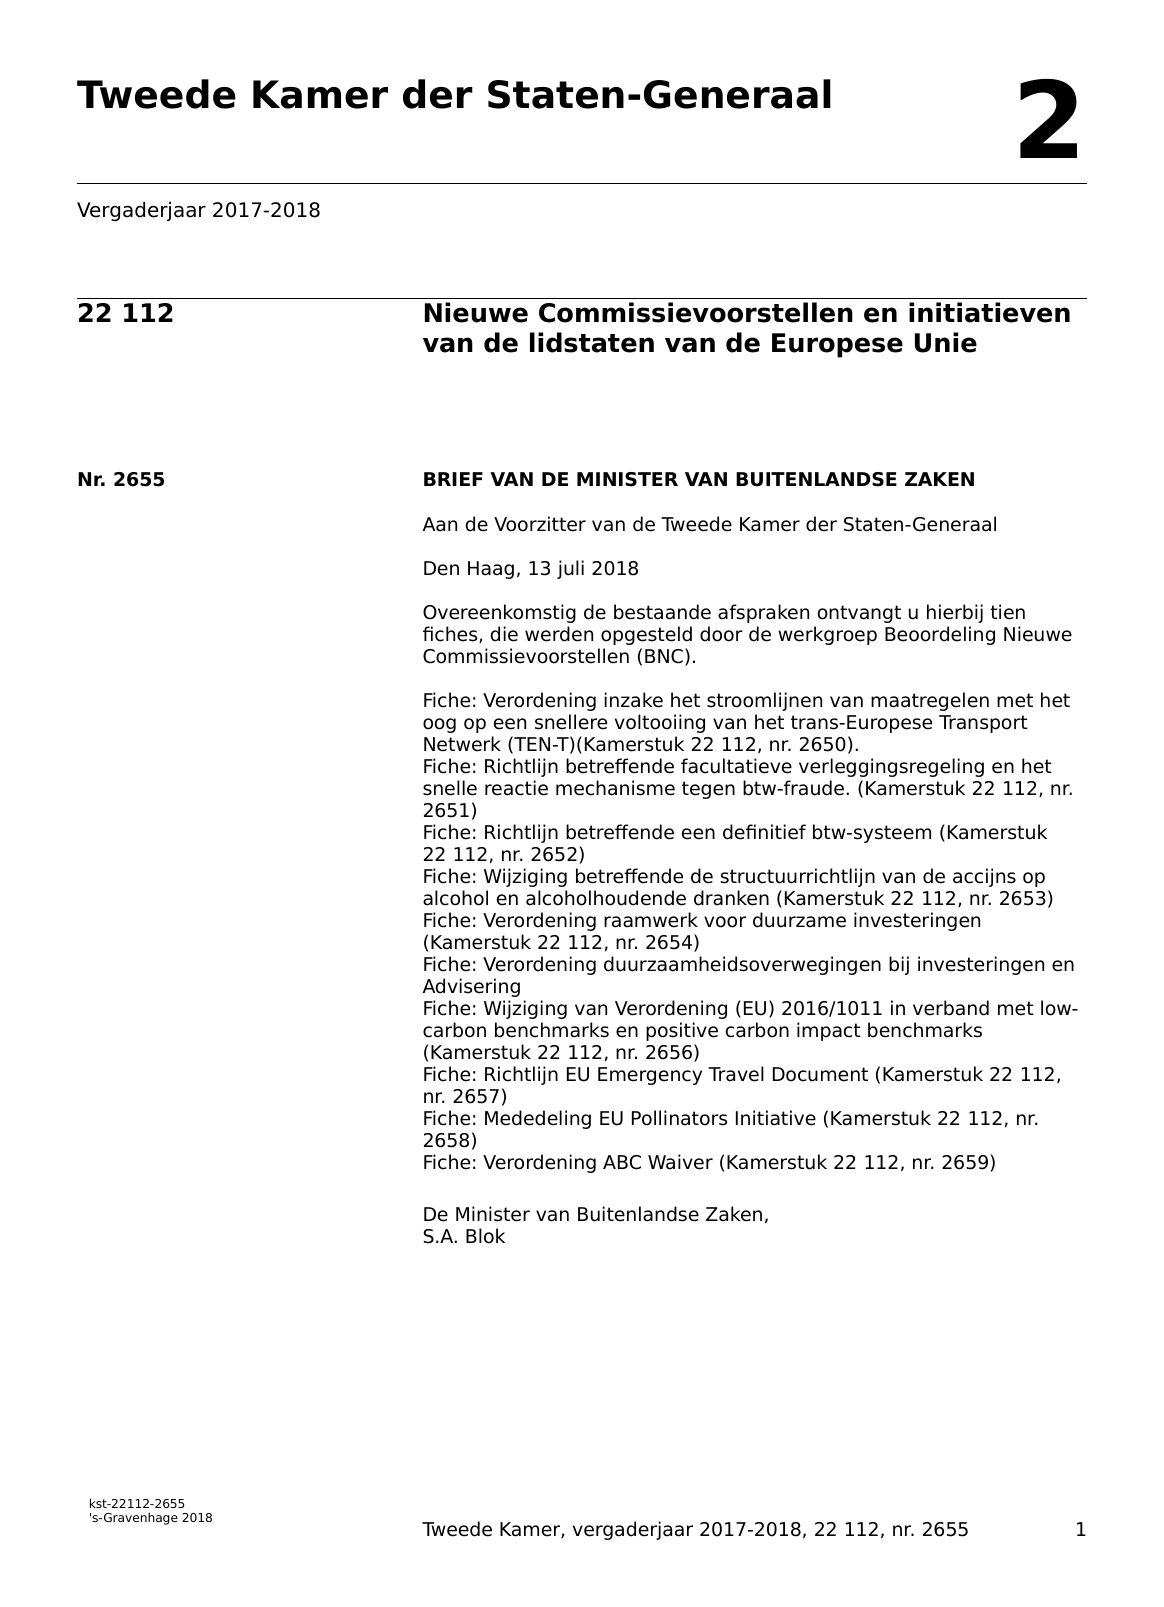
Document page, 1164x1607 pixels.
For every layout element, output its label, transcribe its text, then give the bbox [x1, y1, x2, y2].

text kst-22112-2655 [88, 1497, 323, 1511]
text De Minister van Buitenlandse Zaken, S.A. Blok [422, 1203, 1087, 1247]
table_header 2 [886, 59, 1087, 183]
text Fiche: Richtlijn betreffende facultatieve verleggingsregeling en het snelle reactie mechanisme tegen btw-fraude. (Kamerstuk 22 112, nr. 2651) [422, 756, 1087, 822]
text Fiche: Mededeling EU Pollinators Initiative (Kamerstuk 22 112, nr. 2658) [422, 1108, 1087, 1152]
text Fiche: Verordening inzake het stroomlijnen van maatregelen met het oog op een snellere voltooiing van het trans-Europese Transport Netwerk (TEN-T)(Kamerstuk 22 112, nr. 2650). [422, 690, 1087, 756]
text Overeenkomstig de bestaande afspraken ontvangt u hierbij tien fiches, die werden opgesteld door de werkgroep Beoordeling Nieuwe Commissievoorstellen (BNC). [422, 602, 1087, 668]
subtitle 22 112 Nieuwe Commissievoorstellen en initiatieven van de lidstaten van de Europese Unie [77, 299, 1087, 358]
text Fiche: Richtlijn betreffende een definitief btw-systeem (Kamerstuk 22 112, nr. 2652) [422, 822, 1087, 866]
text Fiche: Verordening duurzaamheidsoverwegingen bij investeringen en Advisering [422, 954, 1087, 998]
text Fiche: Verordening raamwerk voor duurzame investeringen (Kamerstuk 22 112, nr. 2654) [422, 910, 1087, 954]
text Fiche: Wijziging van Verordening (EU) 2016/1011 in verband met low-carbon benchmarks en positive carbon impact benchmarks (Kamerstuk 22 112, nr. 2656) [422, 998, 1087, 1064]
text Aan de Voorzitter van de Tweede Kamer der Staten-Generaal [422, 513, 1087, 536]
text Fiche: Verordening ABC Waiver (Kamerstuk 22 112, nr. 2659) [422, 1152, 1087, 1173]
text Fiche: Wijziging betreffende de structuurrichtlijn van de accijns op alcohol en alcoholhoudende dranken (Kamerstuk 22 112, nr. 2653) [422, 866, 1087, 910]
table_cell Vergaderjaar 2017-2018 [77, 184, 1087, 298]
subtitle Nr. 2655 BRIEF VAN DE MINISTER VAN BUITENLANDSE ZAKEN [77, 469, 1087, 491]
text Den Haag, 13 juli 2018 [422, 558, 1087, 580]
text Fiche: Richtlijn EU Emergency Travel Document (Kamerstuk 22 112, nr. 2657) [422, 1064, 1087, 1108]
table_header Tweede Kamer der Staten-Generaal [77, 59, 886, 183]
text 's-Gravenhage 2018 [88, 1511, 323, 1525]
